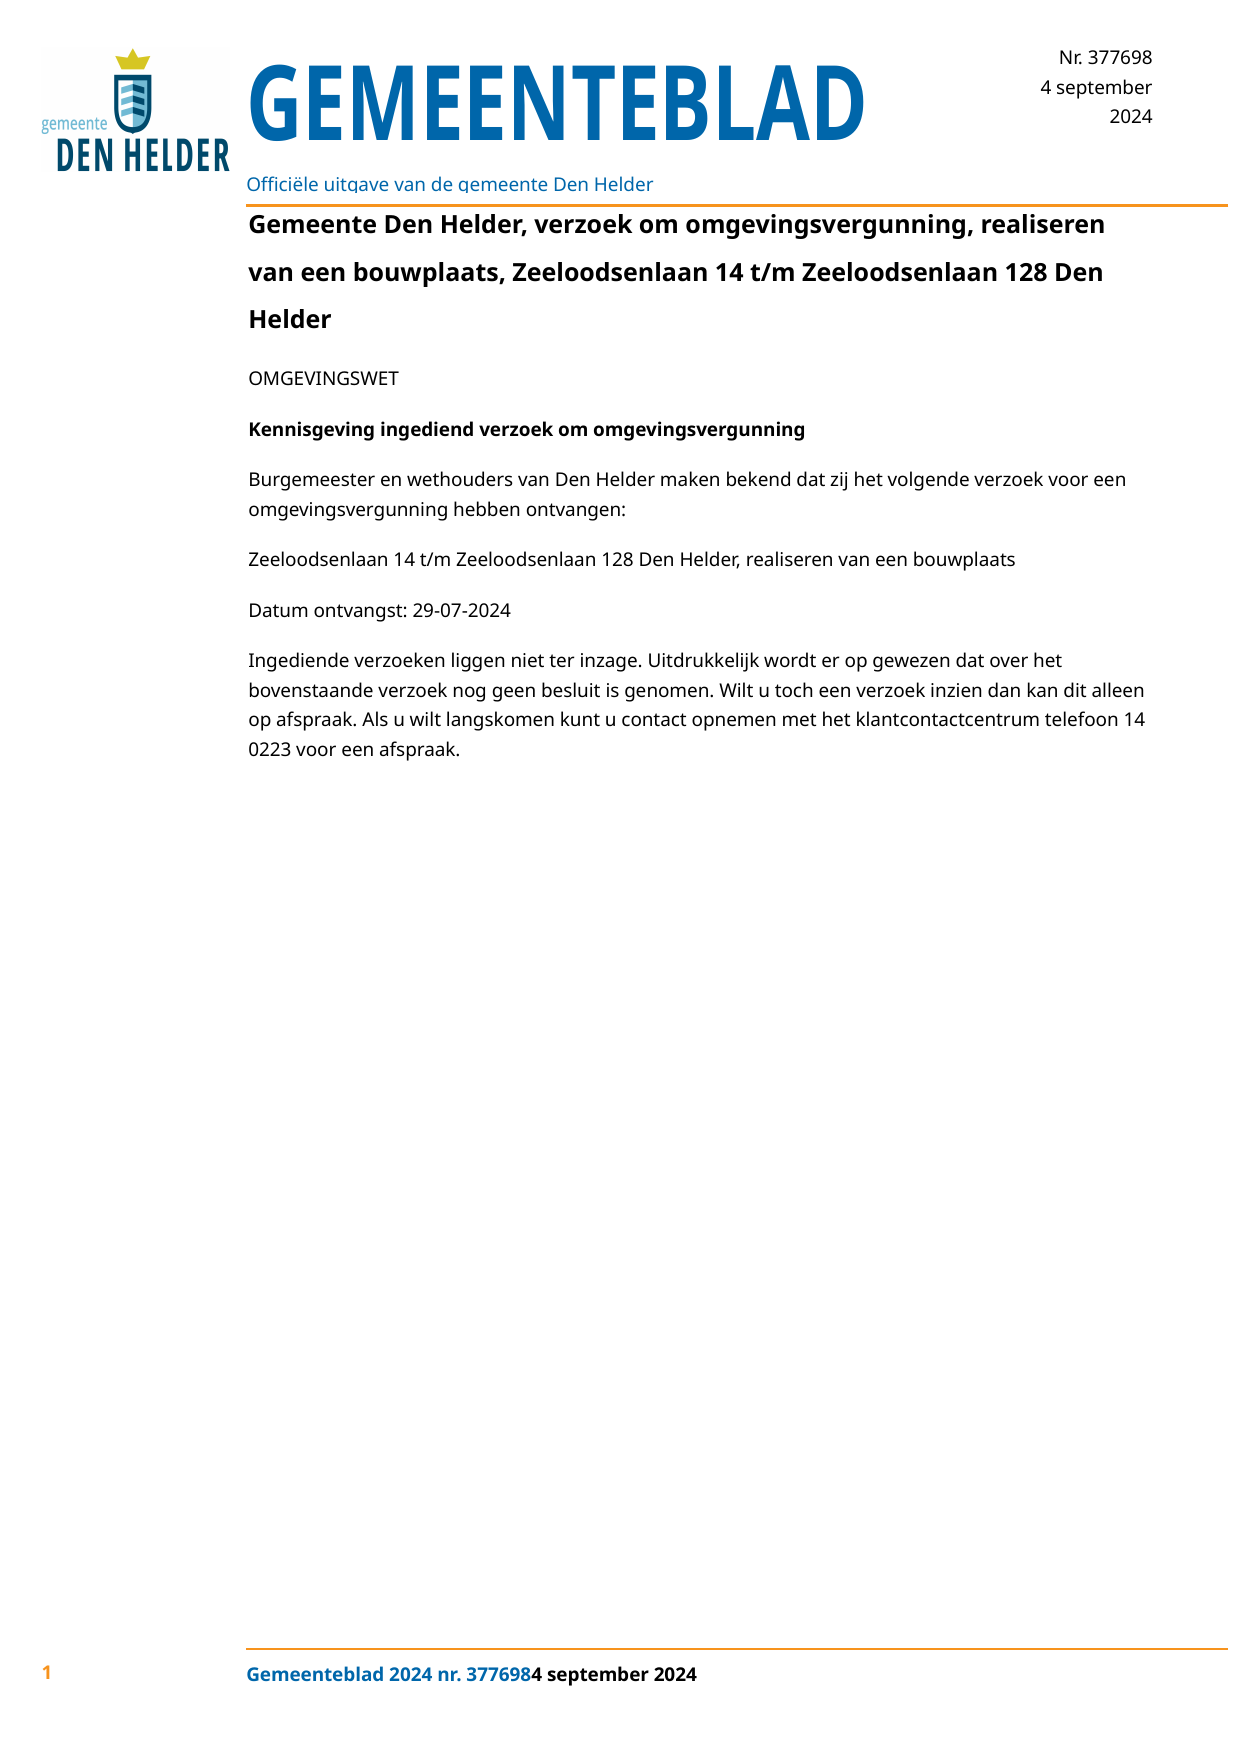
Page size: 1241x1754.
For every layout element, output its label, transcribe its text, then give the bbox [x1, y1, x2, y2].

picture [130, 157, 135, 172]
picture [100, 154, 106, 172]
picture [220, 160, 224, 172]
text Datum ontvangst: 29-07-2024 [248, 597, 1152, 622]
picture [182, 144, 187, 165]
text Zeeloodsenlaan 14 t/m Zeeloodsenlaan 128 Den Helder, realiseren van een bouwplaats [248, 546, 1152, 572]
picture [41, 47, 231, 172]
picture [63, 144, 68, 165]
text Kennisgeving ingediend verzoek om omgevingsvergunning [248, 416, 1152, 442]
text Ingediende verzoeken liggen niet ter inzage. Uitdrukkelijk wordt er op gewezen dat over het bovenstaande verzoek nog geen besluit is genomen. Wilt u toch een verzoek inzien dan kan dit alleen op afspraak. Als u wilt langskomen kunt u contact opnemen met het klantcontactcentrum telefoon 14 0223 voor een afspraak. [248, 647, 1152, 762]
text OMGEVINGSWET [248, 366, 1152, 391]
text Gemeente Den Helder, verzoek om omgevingsvergunning, realiseren van een bouwplaats, Zeeloodsenlaan 14 t/m Zeeloodsenlaan 128 Den Helder [248, 207, 1152, 336]
text Burgemeester en wethouders van Den Helder maken bekend dat zij het volgende verzoek voor een omgevingsvergunning hebben ontvangen: [248, 466, 1152, 522]
